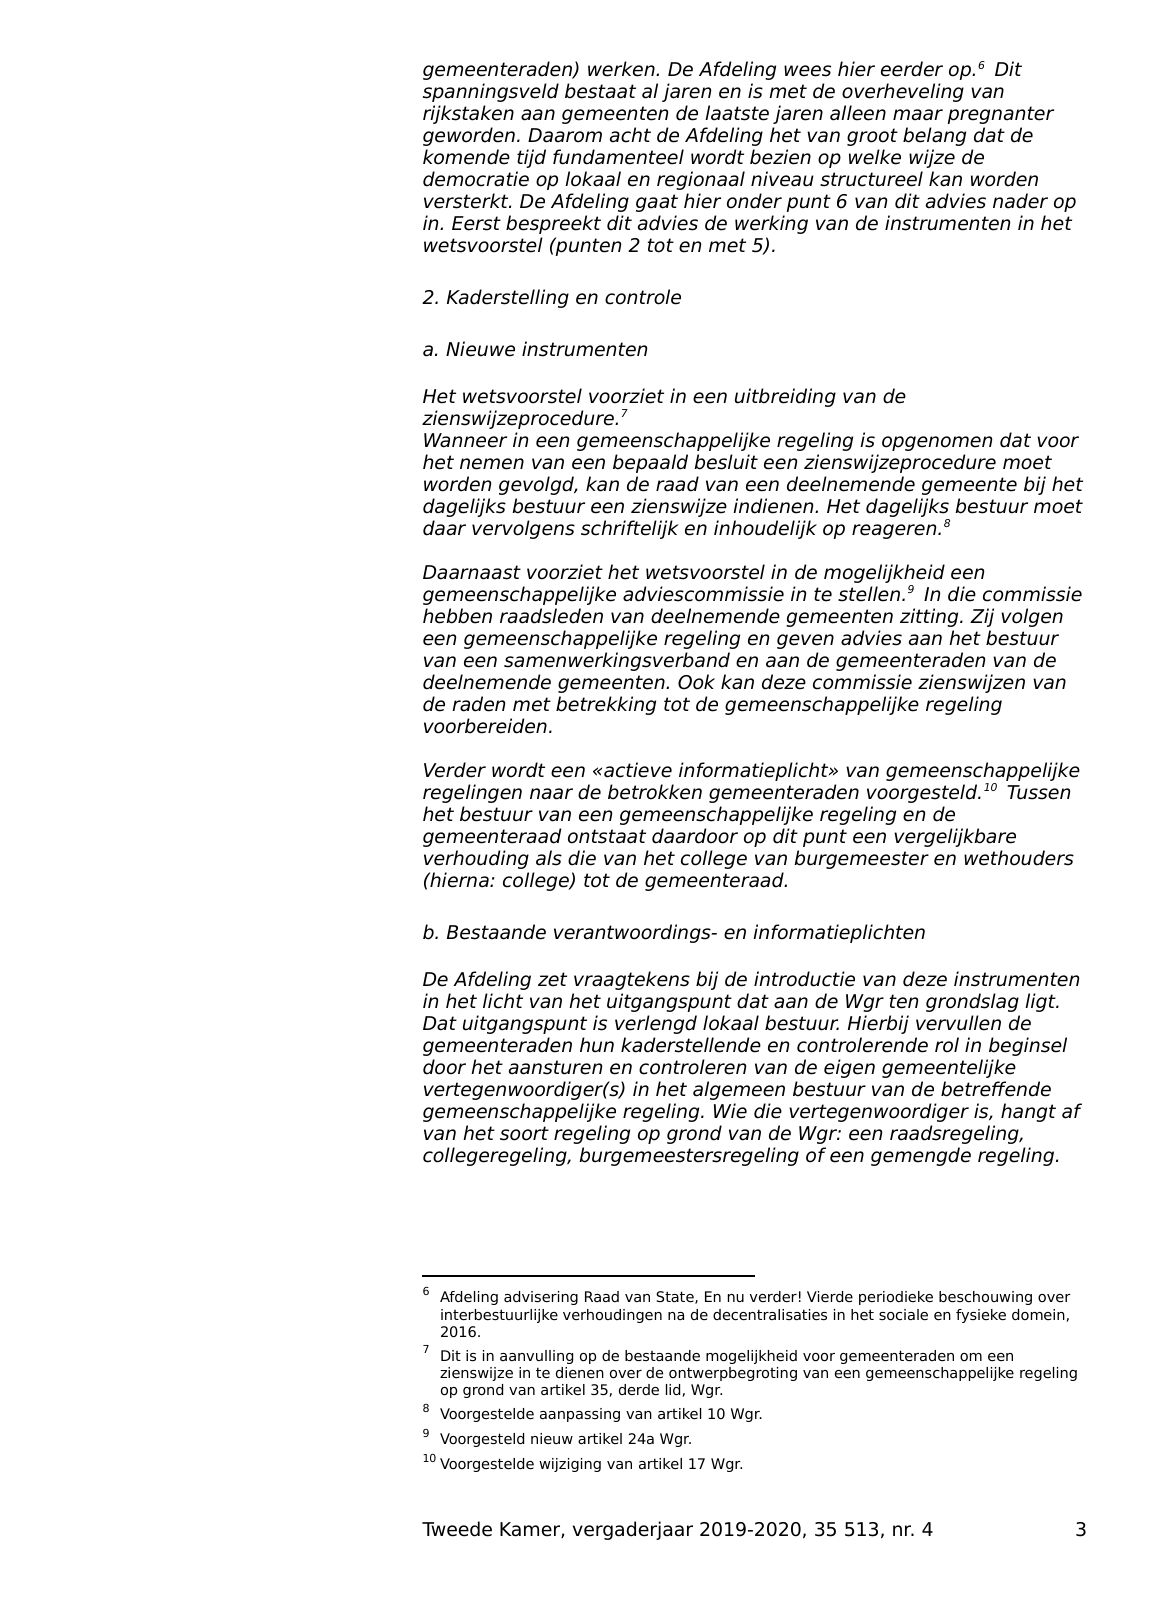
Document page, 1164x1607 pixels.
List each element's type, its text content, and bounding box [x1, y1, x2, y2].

text De Afdeling zet vraagtekens bij de introductie van deze instrumenten in het licht van het uitgangspunt dat aan de Wgr ten grondslag ligt. Dat uitgangspunt is verlengd lokaal bestuur. Hierbij vervullen de gemeenteraden hun kaderstellende en controlerende rol in beginsel door het aansturen en controleren van de eigen gemeentelijke vertegenwoordiger(s) in het algemeen bestuur van de betreffende gemeenschappelijke regeling. Wie die vertegenwoordiger is, hangt af van het soort regeling op grond van de Wgr: een raadsregeling, collegeregeling, burgemeestersregeling of een gemengde regeling. [422, 969, 1087, 1167]
subtitle b. Bestaande verantwoordings- en informatieplichten [422, 922, 1087, 944]
text Voorgestelde wijziging van artikel 17 Wgr. [422, 1452, 1087, 1474]
text Voorgestelde aanpassing van artikel 10 Wgr. [422, 1402, 1087, 1424]
subtitle a. Nieuwe instrumenten [422, 339, 1087, 361]
subtitle 2. Kaderstelling en controle [422, 287, 1087, 309]
text Wanneer in een gemeenschappelijke regeling is opgenomen dat voor het nemen van een bepaald besluit een zienswijzeprocedure moet worden gevolgd, kan de raad van een deelnemende gemeente bij het dagelijks bestuur een zienswijze indienen. Het dagelijks bestuur moet daar vervolgens schriftelijk en inhoudelijk op reageren. [422, 430, 1087, 540]
text Daarnaast voorziet het wetsvoorstel in de mogelijkheid een gemeenschappelijke adviescommissie in te stellen. In die commissie hebben raadsleden van deelnemende gemeenten zitting. Zij volgen een gemeenschappelijke regeling en geven advies aan het bestuur van een samenwerkingsverband en aan de gemeenteraden van de deelnemende gemeenten. Ook kan deze commissie zienswijzen van de raden met betrekking tot de gemeenschappelijke regeling voorbereiden. [422, 562, 1087, 738]
text Dit is in aanvulling op de bestaande mogelijkheid voor gemeenteraden om een zienswijze in te dienen over de ontwerpbegroting van een gemeenschappelijke regeling op grond van artikel 35, derde lid, Wgr. [422, 1343, 1087, 1399]
text Voorgesteld nieuw artikel 24a Wgr. [422, 1427, 1087, 1449]
text Het wetsvoorstel voorziet in een uitbreiding van de zienswijzeprocedure. [422, 386, 1087, 430]
text Afdeling advisering Raad van State, En nu verder! Vierde periodieke beschouwing over interbestuurlijke verhoudingen na de decentralisaties in het sociale en fysieke domein, 2016. [422, 1285, 1087, 1341]
text gemeenteraden) werken. De Afdeling wees hier eerder op. Dit spanningsveld bestaat al jaren en is met de overheveling van rijkstaken aan gemeenten de laatste jaren alleen maar pregnanter geworden. Daarom acht de Afdeling het van groot belang dat de komende tijd fundamenteel wordt bezien op welke wijze de democratie op lokaal en regionaal niveau structureel kan worden versterkt. De Afdeling gaat hier onder punt 6 van dit advies nader op in. Eerst bespreekt dit advies de werking van de instrumenten in het wetsvoorstel (punten 2 tot en met 5). [422, 59, 1087, 257]
text Verder wordt een «actieve informatieplicht» van gemeenschappelijke regelingen naar de betrokken gemeenteraden voorgesteld. Tussen het bestuur van een gemeenschappelijke regeling en de gemeenteraad ontstaat daardoor op dit punt een vergelijkbare verhouding als die van het college van burgemeester en wethouders (hierna: college) tot de gemeenteraad. [422, 760, 1087, 892]
